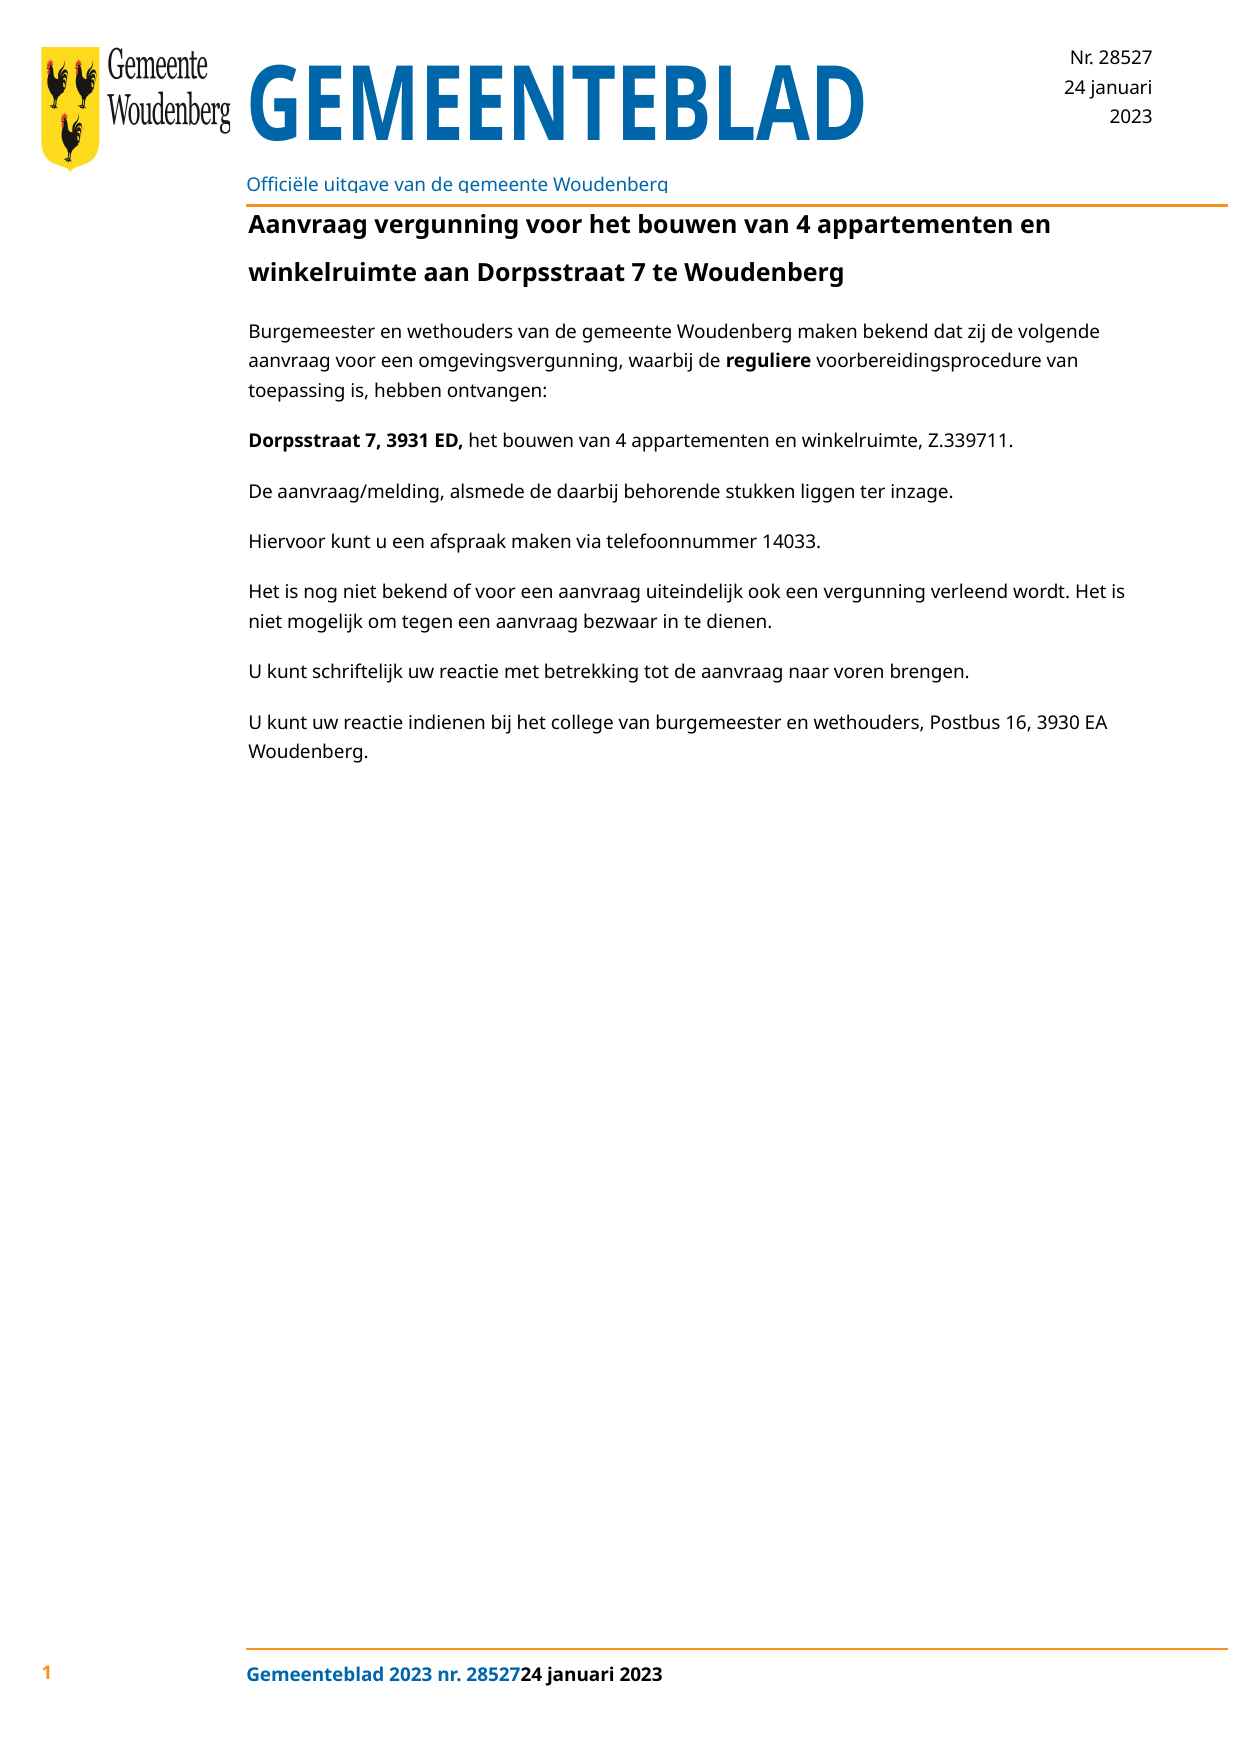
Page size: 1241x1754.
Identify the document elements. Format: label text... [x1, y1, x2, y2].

text U kunt uw reactie indienen bij het college van burgemeester en wethouders, Postbus 16, 3930 EA Woudenberg. [248, 709, 1152, 764]
text Dorpsstraat 7, 3931 ED, het bouwen van 4 appartementen en winkelruimte, Z.339711. [248, 427, 1152, 453]
text Burgemeester en wethouders van de gemeente Woudenberg maken bekend dat zij de volgende aanvraag voor een omgevingsvergunning, waarbij de reguliere voorbereidingsprocedure van toepassing is, hebben ontvangen: [248, 318, 1152, 403]
picture [41, 47, 231, 172]
text Aanvraag vergunning voor het bouwen van 4 appartementen en winkelruimte aan Dorpsstraat 7 te Woudenberg [248, 207, 1152, 288]
text Het is nog niet bekend of voor een aanvraag uiteindelijk ook een vergunning verleend wordt. Het is niet mogelijk om tegen een aanvraag bezwaar in te dienen. [248, 579, 1152, 634]
text Hiervoor kunt u een afspraak maken via telefoonnummer 14033. [248, 528, 1152, 554]
text De aanvraag/melding, alsmede de daarbij behorende stukken liggen ter inzage. [248, 478, 1152, 504]
text U kunt schriftelijk uw reactie met betrekking tot de aanvraag naar voren brengen. [248, 659, 1152, 684]
